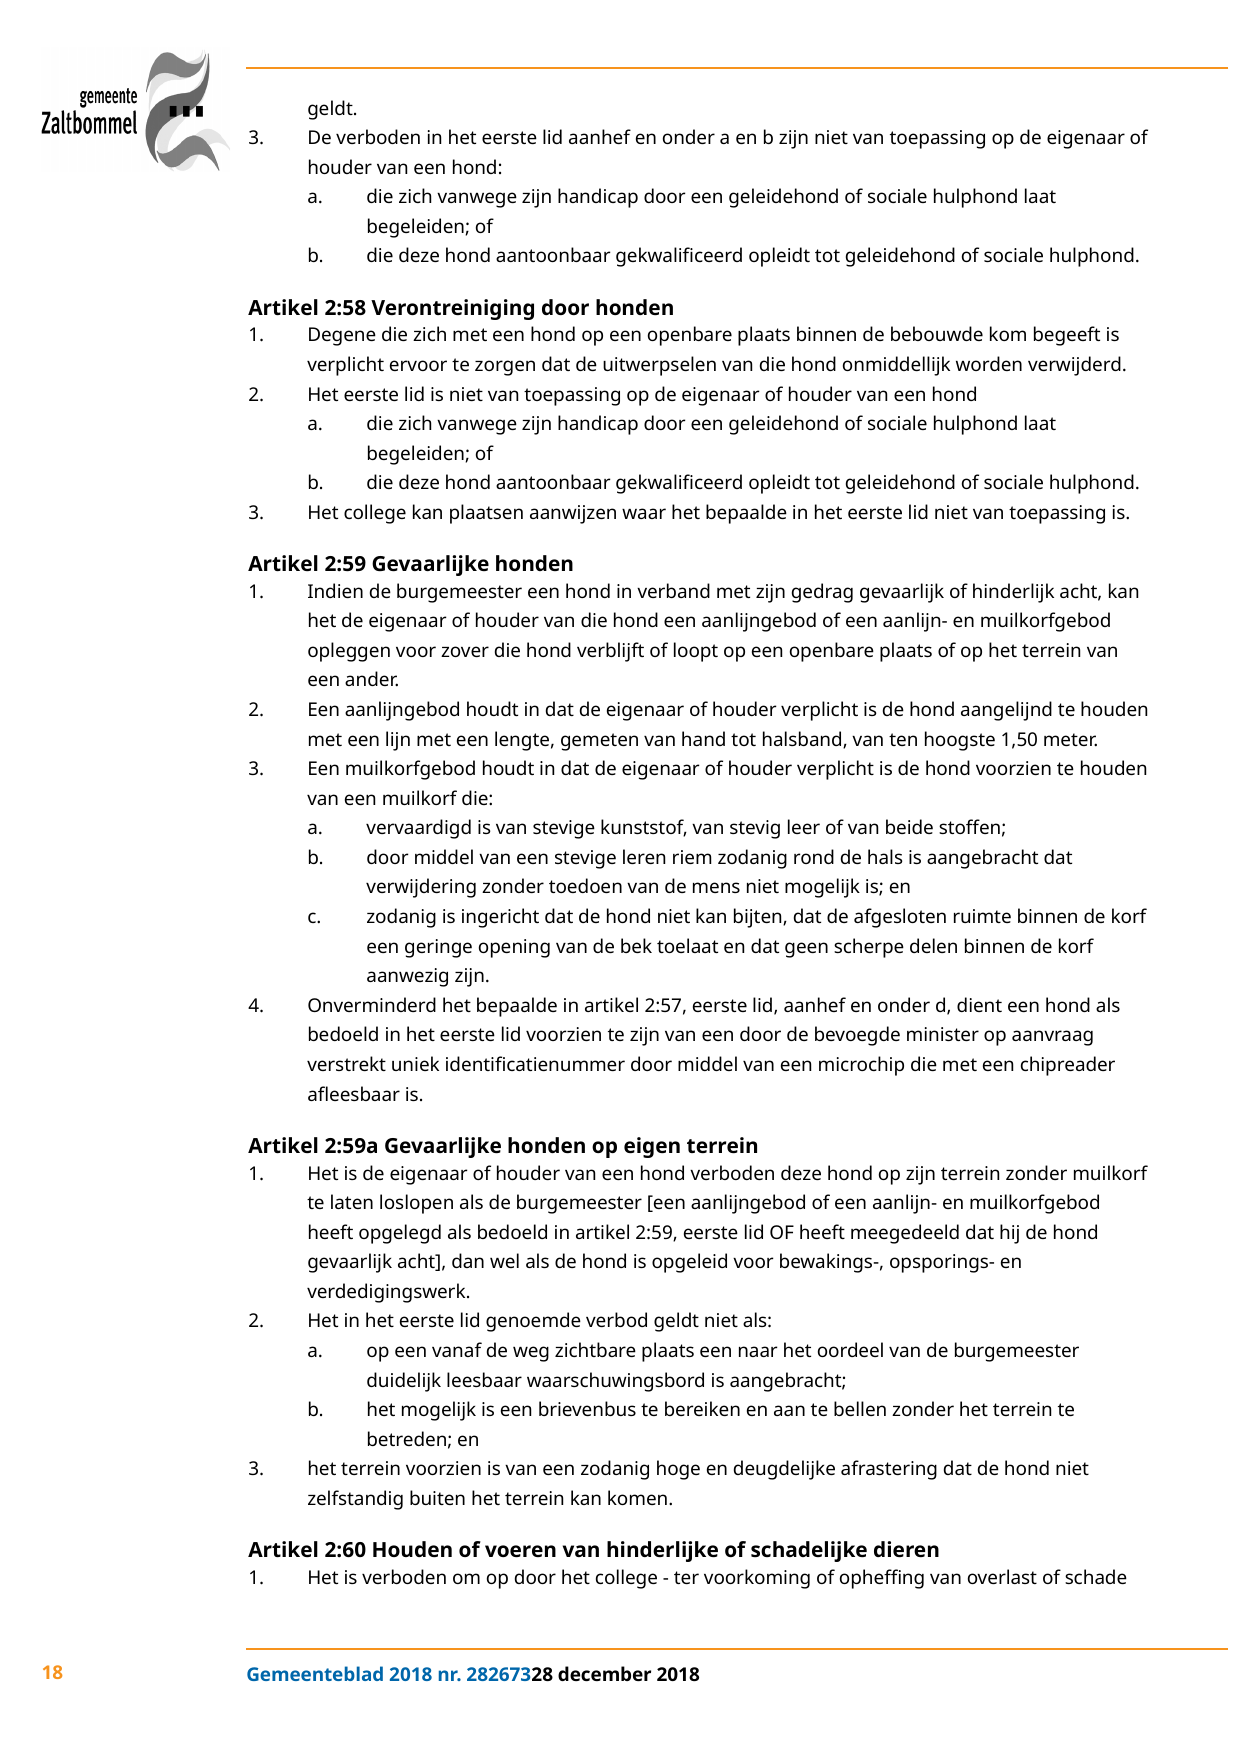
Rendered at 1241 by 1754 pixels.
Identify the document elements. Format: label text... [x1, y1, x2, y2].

list De verboden in het eerste lid aanhef en onder a en b zijn niet van toepassing op de eigenaar of houder van een hond: [248, 124, 1152, 180]
list Het eerste lid is niet van toepassing op de eigenaar of houder van een hond [248, 381, 1152, 406]
list die zich vanwege zijn handicap door een geleidehond of sociale hulphond laat begeleiden; of [307, 410, 1152, 466]
list zodanig is ingericht dat de hond niet kan bijten, dat de afgesloten ruimte binnen de korf een geringe opening van de bek toelaat en dat geen scherpe delen binnen de korf aanwezig zijn. [307, 903, 1152, 988]
list Een muilkorfgebod houdt in dat de eigenaar of houder verplicht is de hond voorzien te houden van een muilkorf die: [248, 755, 1152, 811]
list Degene die zich met een hond op een openbare plaats binnen de bebouwde kom begeeft is verplicht ervoor te zorgen dat de uitwerpselen van die hond onmiddellijk worden verwijderd. [248, 322, 1152, 377]
list Een aanlijngebod houdt in dat de eigenaar of houder verplicht is de hond aangelijnd te houden met een lijn met een lengte, gemeten van hand tot halsband, van ten hoogste 1,50 meter. [248, 696, 1152, 752]
picture [41, 47, 231, 172]
list Het college kan plaatsen aanwijzen waar het bepaalde in het eerste lid niet van toepassing is. [248, 499, 1152, 525]
list die deze hond aantoonbaar gekwalificeerd opleidt tot geleidehond of sociale hulphond. [307, 469, 1152, 495]
list op een vanaf de weg zichtbare plaats een naar het oordeel van de burgemeester duidelijk leesbaar waarschuwingsbord is aangebracht; [307, 1337, 1152, 1392]
list Het is verboden om op door het college - ter voorkoming of opheffing van overlast of schade [248, 1564, 1152, 1590]
list vervaardigd is van stevige kunststof, van stevig leer of van beide stoffen; [307, 814, 1152, 840]
list Indien de burgemeester een hond in verband met zijn gedrag gevaarlijk of hinderlijk acht, kan het de eigenaar of houder van die hond een aanlijngebod of een aanlijn- en muilkorfgebod opleggen voor zover die hond verblijft of loopt op een openbare plaats of op het terrein van een ander. [248, 578, 1152, 692]
list Onverminderd het bepaalde in artikel 2:57, eerste lid, aanhef en onder d, dient een hond als bedoeld in het eerste lid voorzien te zijn van een door de bevoegde minister op aanvraag verstrekt uniek identificatienummer door middel van een microchip die met een chipreader afleesbaar is. [248, 992, 1152, 1107]
list het terrein voorzien is van een zodanig hoge en deugdelijke afrastering dat de hond niet zelfstandig buiten het terrein kan komen. [248, 1456, 1152, 1511]
text Artikel 2:60 Houden of voeren van hinderlijke of schadelijke dieren [248, 1536, 1152, 1564]
list Het is de eigenaar of houder van een hond verboden deze hond op zijn terrein zonder muilkorf te laten loslopen als de burgemeester [een aanlijngebod of een aanlijn- en muilkorfgebod heeft opgelegd als bedoeld in artikel 2:59, eerste lid OF heeft meegedeeld dat hij de hond gevaarlijk acht], dan wel als de hond is opgeleid voor bewakings-, opsporings- en verdedigingswerk. [248, 1160, 1152, 1304]
list geldt. [248, 95, 1152, 121]
list door middel van een stevige leren riem zodanig rond de hals is aangebracht dat verwijdering zonder toedoen van de mens niet mogelijk is; en [307, 844, 1152, 899]
text Artikel 2:59 Gevaarlijke honden [248, 549, 1152, 578]
list die zich vanwege zijn handicap door een geleidehond of sociale hulphond laat begeleiden; of [307, 183, 1152, 239]
list Het in het eerste lid genoemde verbod geldt niet als: [248, 1308, 1152, 1333]
text Artikel 2:58 Verontreiniging door honden [248, 293, 1152, 322]
text Artikel 2:59a Gevaarlijke honden op eigen terrein [248, 1131, 1152, 1160]
list die deze hond aantoonbaar gekwalificeerd opleidt tot geleidehond of sociale hulphond. [307, 243, 1152, 268]
list het mogelijk is een brievenbus te bereiken en aan te bellen zonder het terrein te betreden; en [307, 1396, 1152, 1452]
